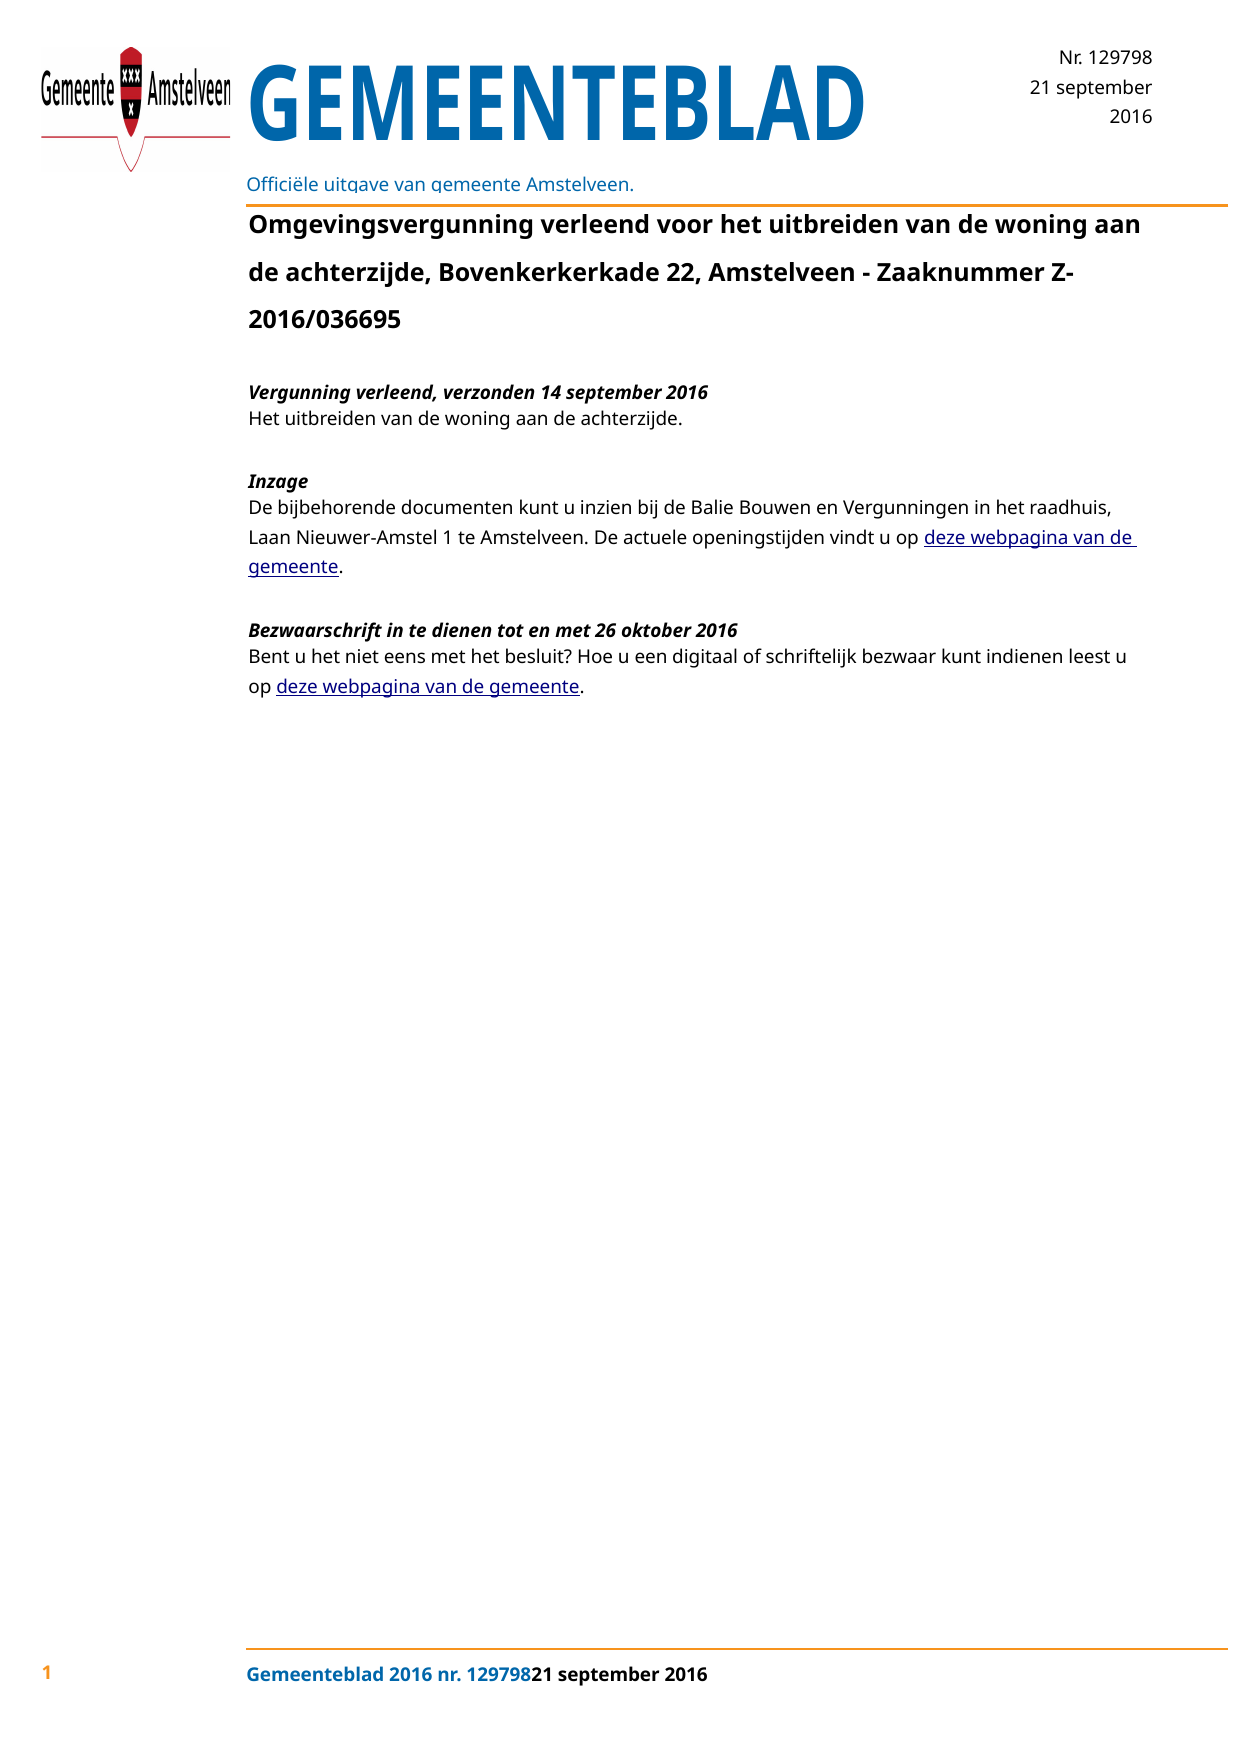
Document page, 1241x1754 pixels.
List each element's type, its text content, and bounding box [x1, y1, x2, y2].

text Inzage [248, 469, 1152, 494]
text Vergunning verleend, verzonden 14 september 2016 [248, 379, 1152, 405]
text Bezwaarschrift in te dienen tot en met 26 oktober 2016 [248, 618, 1152, 643]
text De bijbehorende documenten kunt u inzien bij de Balie Bouwen en Vergunningen in het raadhuis, Laan Nieuwer-Amstel 1 te Amstelveen. De actuele openingstijden vindt u op deze webpagina van de gemeente. [248, 494, 1152, 579]
text Bent u het niet eens met het besluit? Hoe u een digitaal of schriftelijk bezwaar kunt indienen leest u op deze webpagina van de gemeente. [248, 643, 1152, 699]
text Het uitbreiden van de woning aan de achterzijde. [248, 405, 1152, 431]
picture [41, 47, 231, 172]
text Omgevingsvergunning verleend voor het uitbreiden van de woning aan de achterzijde, Bovenkerkerkade 22, Amstelveen - Zaaknummer Z-2016/036695 [248, 207, 1152, 336]
